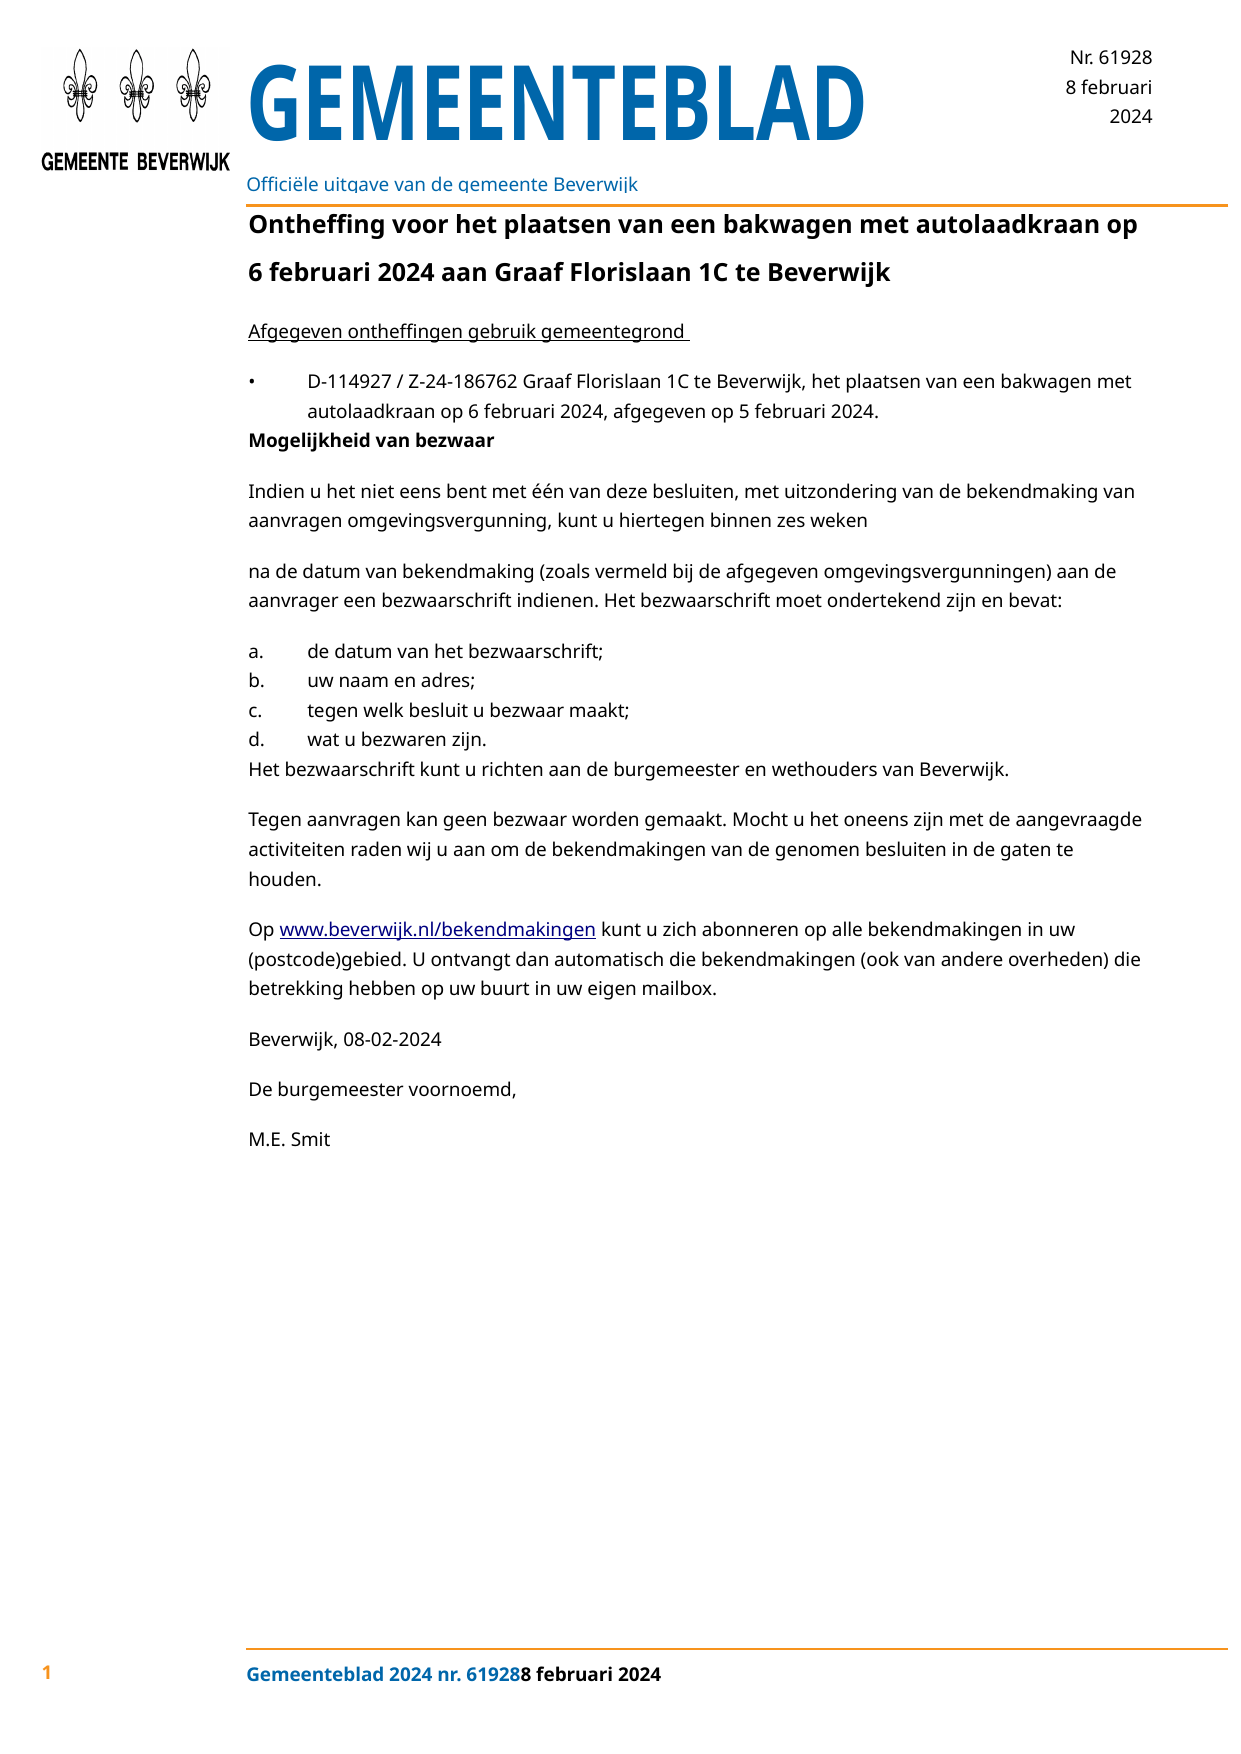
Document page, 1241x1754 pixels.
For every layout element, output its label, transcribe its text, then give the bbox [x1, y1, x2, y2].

list de datum van het bezwaarschrift; [248, 638, 1152, 664]
text Beverwijk, 08-02-2024 [248, 1026, 1152, 1052]
list uw naam en adres; [248, 667, 1152, 693]
text De burgemeester voornoemd, [248, 1076, 1152, 1102]
text Indien u het niet eens bent met één van deze besluiten, met uitzondering van de bekendmaking van aanvragen omgevingsvergunning, kunt u hiertegen binnen zes weken [248, 478, 1152, 533]
text Tegen aanvragen kan geen bezwaar worden gemaakt. Mocht u het oneens zijn met de aangevraagde activiteiten raden wij u aan om de bekendmakingen van de genomen besluiten in de gaten te houden. [248, 807, 1152, 892]
list D-114927 / Z-24-186762 Graaf Florislaan 1C te Beverwijk, het plaatsen van een bakwagen met autolaadkraan op 6 februari 2024, afgegeven op 5 februari 2024. [248, 368, 1152, 424]
text Op www.beverwijk.nl/bekendmakingen kunt u zich abonneren op alle bekendmakingen in uw (postcode)gebied. U ontvangt dan automatisch die bekendmakingen (ook van andere overheden) die betrekking hebben op uw buurt in uw eigen mailbox. [248, 916, 1152, 1001]
text Mogelijkheid van bezwaar [248, 427, 1152, 453]
text M.E. Smit [248, 1127, 1152, 1152]
text Het bezwaarschrift kunt u richten aan de burgemeester en wethouders van Beverwijk. [248, 756, 1152, 782]
text na de datum van bekendmaking (zoals vermeld bij de afgegeven omgevingsvergunningen) aan de aanvrager een bezwaarschrift indienen. Het bezwaarschrift moet ondertekend zijn en bevat: [248, 558, 1152, 613]
picture [41, 47, 231, 172]
list tegen welk besluit u bezwaar maakt; [248, 697, 1152, 723]
list wat u bezwaren zijn. [248, 727, 1152, 752]
text Ontheffing voor het plaatsen van een bakwagen met autolaadkraan op 6 februari 2024 aan Graaf Florislaan 1C te Beverwijk [248, 207, 1152, 288]
text Afgegeven ontheffingen gebruik gemeentegrond [248, 318, 1152, 344]
